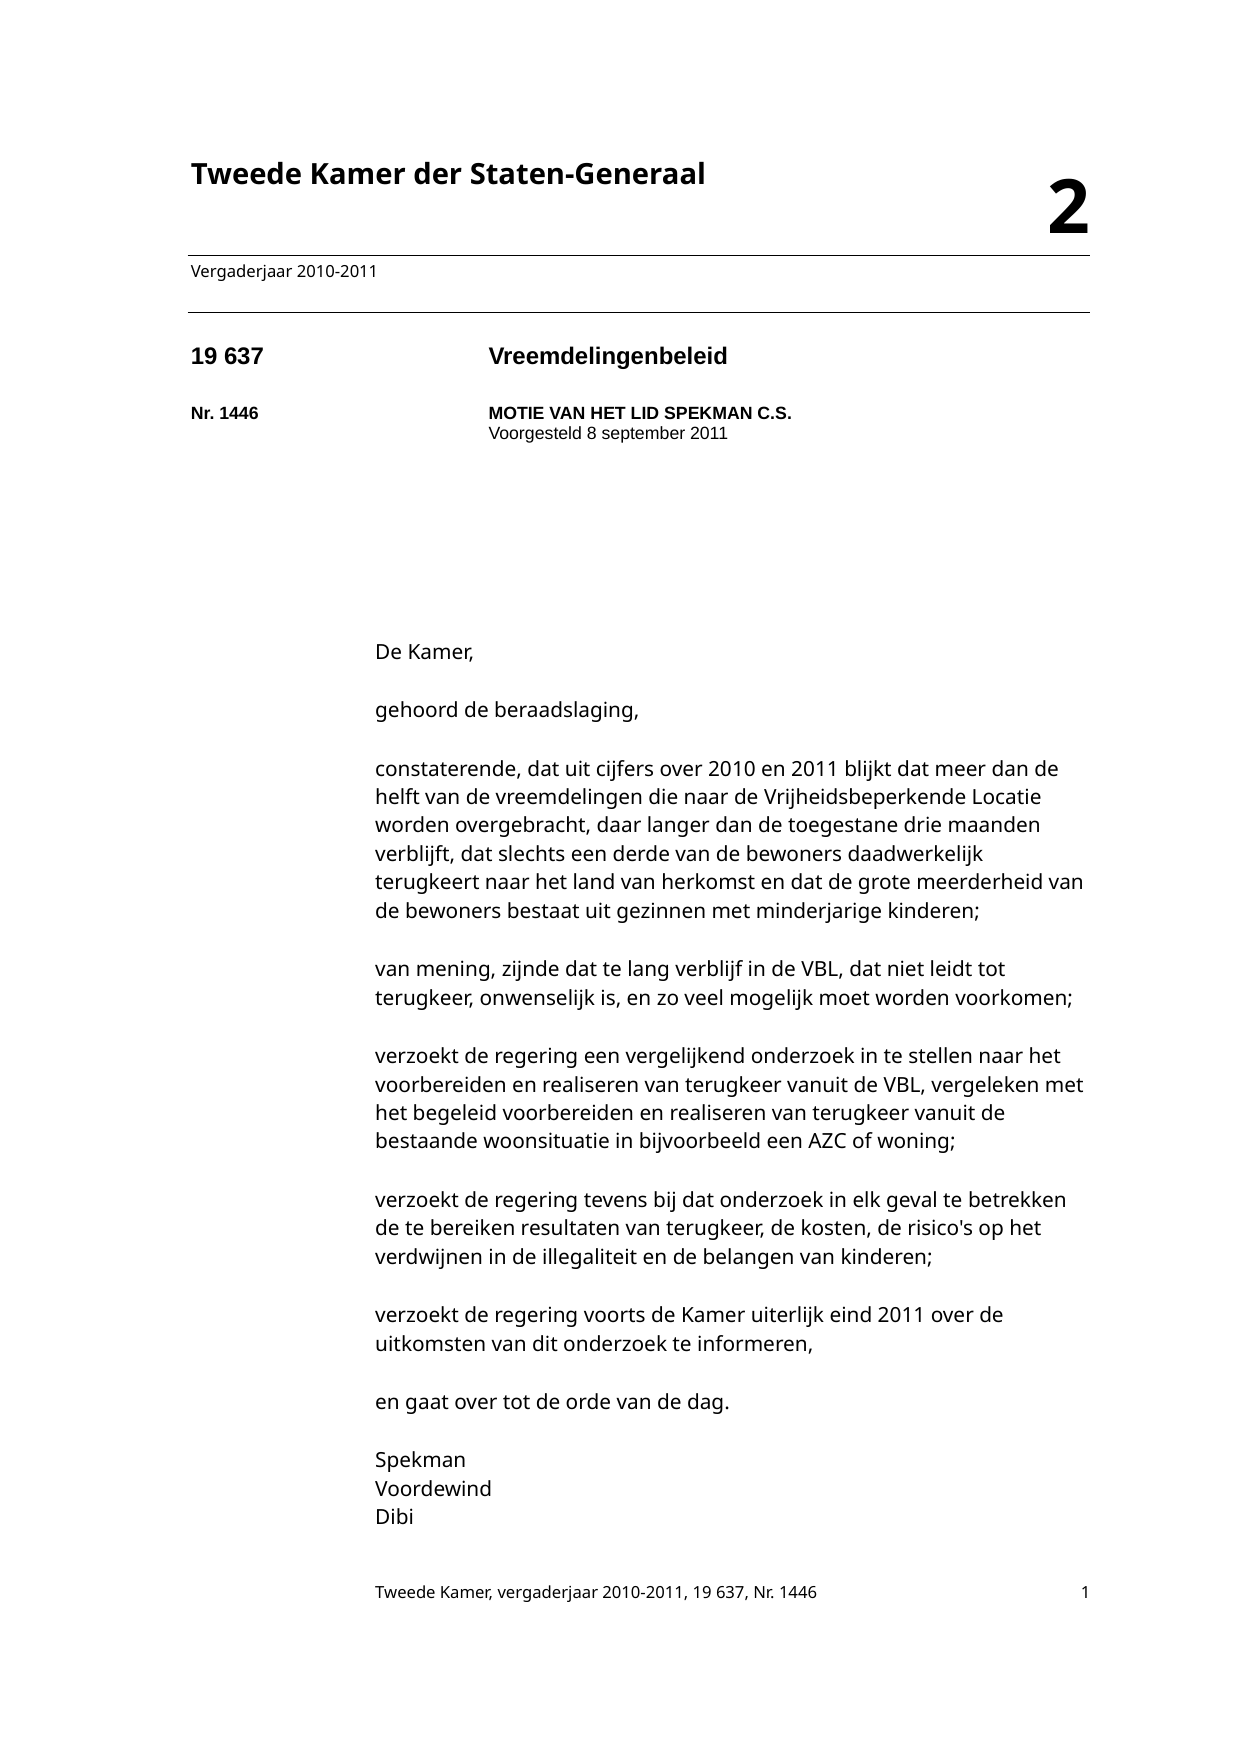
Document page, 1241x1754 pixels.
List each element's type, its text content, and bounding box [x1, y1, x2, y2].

table_header Tweede Kamer der Staten-Generaal [188, 150, 909, 255]
table_cell Nr. 1446 [188, 399, 485, 518]
table_header 2 [910, 150, 1090, 255]
text van mening, zijnde dat te lang verblijf in de VBL, dat niet leidt tot terugkeer, onwenselijk is, en zo veel mogelijk moet worden voorkomen; [375, 954, 1090, 1011]
table_cell 19 637 [188, 339, 485, 399]
text verzoekt de regering tevens bij dat onderzoek in elk geval te betrekken de te bereiken resultaten van terugkeer, de kosten, de risico's op het verdwijnen in de illegaliteit en de belangen van kinderen; [375, 1185, 1090, 1270]
text verzoekt de regering voorts de Kamer uiterlijk eind 2011 over de uitkomsten van dit onderzoek te informeren, [375, 1300, 1090, 1357]
text Spekman [375, 1446, 1090, 1474]
text Dibi [375, 1502, 1090, 1531]
text verzoekt de regering een vergelijkend onderzoek in te stellen naar het voorbereiden en realiseren van terugkeer vanuit de VBL, vergeleken met het begeleid voorbereiden en realiseren van terugkeer vanuit de bestaande woonsituatie in bijvoorbeeld een AZC of woning; [375, 1041, 1090, 1155]
text en gaat over tot de orde van de dag. [375, 1387, 1090, 1416]
text constaterende, dat uit cijfers over 2010 en 2011 blijkt dat meer dan de helft van de vreemdelingen die naar de Vrijheidsbeperkende Locatie worden overgebracht, daar langer dan de toegestane drie maanden verblijft, dat slechts een derde van de bewoners daadwerkelijk terugkeert naar het land van herkomst en dat de grote meerderheid van de bewoners bestaat uit gezinnen met minderjarige kinderen; [375, 754, 1090, 924]
table_cell [485, 313, 1090, 339]
table_cell Vreemdelingenbeleid [485, 339, 1090, 399]
text Voordewind [375, 1474, 1090, 1502]
text gehoord de beraadslaging, [375, 695, 1090, 724]
table_cell [188, 313, 485, 339]
table_cell Vergaderjaar 2010-2011 [188, 256, 485, 312]
table_cell MOTIE VAN HET LID SPEKMAN C.S. Voorgesteld 8 september 2011 [485, 399, 1090, 518]
table_cell [485, 256, 1090, 312]
text De Kamer, [375, 637, 1090, 665]
